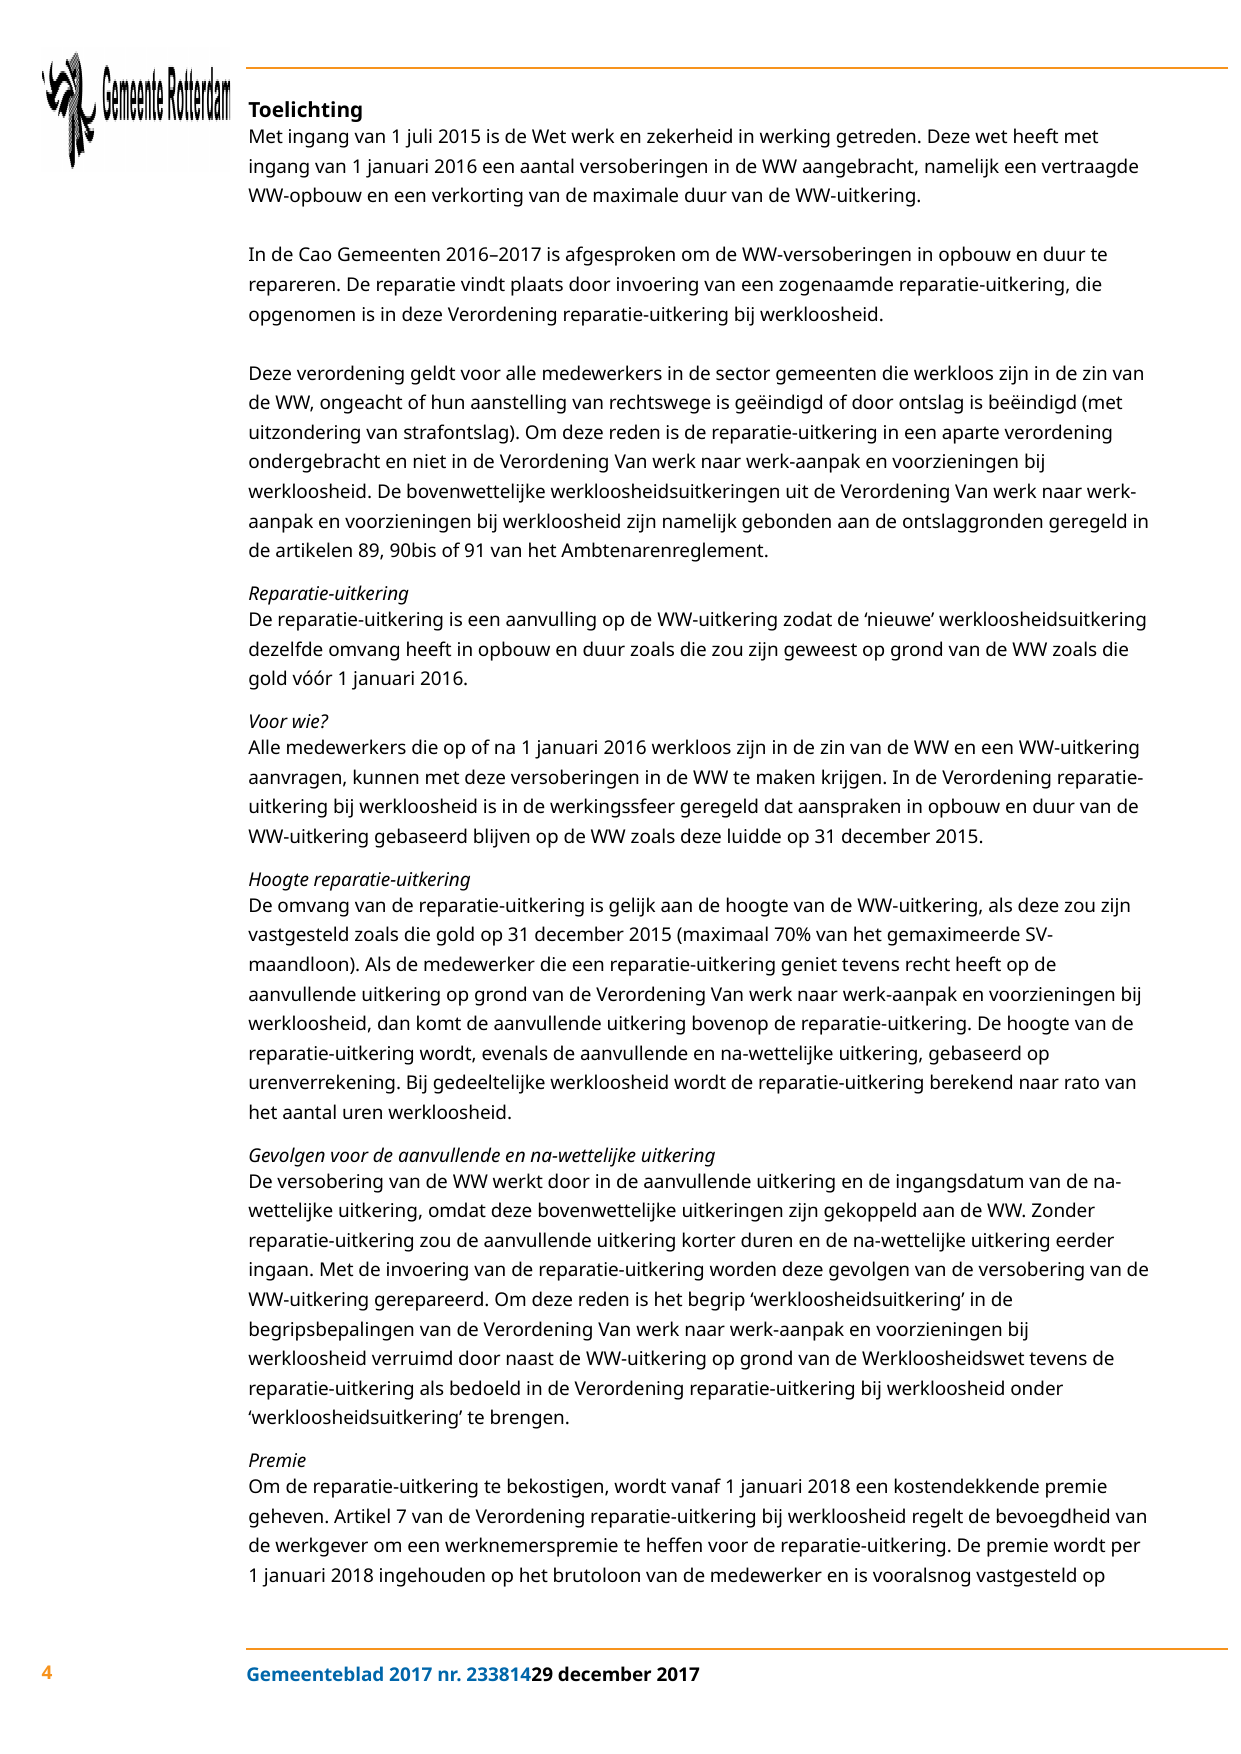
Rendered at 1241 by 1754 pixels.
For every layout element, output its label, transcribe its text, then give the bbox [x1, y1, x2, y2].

text In de Cao Gemeenten 2016–2017 is afgesproken om de WW-versoberingen in opbouw en duur te repareren. De reparatie vindt plaats door invoering van een zogenaamde reparatie-uitkering, die opgenomen is in deze Verordening reparatie-uitkering bij werkloosheid. [248, 242, 1152, 327]
text Premie [248, 1448, 1152, 1473]
text De versobering van de WW werkt door in de aanvullende uitkering en de ingangsdatum van de na-wettelijke uitkering, omdat deze bovenwettelijke uitkeringen zijn gekoppeld aan de WW. Zonder reparatie-uitkering zou de aanvullende uitkering korter duren en de na-wettelijke uitkering eerder ingaan. Met de invoering van de reparatie-uitkering worden deze gevolgen van de versobering van de WW-uitkering gerepareerd. Om deze reden is het begrip ‘werkloosheidsuitkering’ in de begripsbepalingen van de Verordening Van werk naar werk-aanpak en voorzieningen bij werkloosheid verruimd door naast de WW-uitkering op grond van de Werkloosheidswet tevens de reparatie-uitkering als bedoeld in de Verordening reparatie-uitkering bij werkloosheid onder ‘werkloosheidsuitkering’ te brengen. [248, 1168, 1152, 1430]
text Om de reparatie-uitkering te bekostigen, wordt vanaf 1 januari 2018 een kostendekkende premie geheven. Artikel 7 van de Verordening reparatie-uitkering bij werkloosheid regelt de bevoegdheid van de werkgever om een werknemerspremie te heffen voor de reparatie-uitkering. De premie wordt per 1 januari 2018 ingehouden op het brutoloon van de medewerker en is vooralsnog vastgesteld op [248, 1473, 1152, 1588]
text Met ingang van 1 juli 2015 is de Wet werk en zekerheid in werking getreden. Deze wet heeft met ingang van 1 januari 2016 een aantal versoberingen in de WW aangebracht, namelijk een vertraagde WW-opbouw en een verkorting van de maximale duur van de WW-uitkering. [248, 123, 1152, 208]
text Reparatie-uitkering [248, 581, 1152, 606]
picture [41, 47, 231, 172]
text Toelichting [248, 95, 1152, 123]
text De reparatie-uitkering is een aanvulling op de WW-uitkering zodat de ‘nieuwe’ werkloosheidsuitkering dezelfde omvang heeft in opbouw en duur zoals die zou zijn geweest op grond van de WW zoals die gold vóór 1 januari 2016. [248, 606, 1152, 691]
text Gevolgen voor de aanvullende en na-wettelijke uitkering [248, 1142, 1152, 1168]
text Hoogte reparatie-uitkering [248, 866, 1152, 892]
text Voor wie? [248, 709, 1152, 734]
text Alle medewerkers die op of na 1 januari 2016 werkloos zijn in de zin van de WW en een WW-uitkering aanvragen, kunnen met deze versoberingen in de WW te maken krijgen. In de Verordening reparatie-uitkering bij werkloosheid is in de werkingssfeer geregeld dat aanspraken in opbouw en duur van de WW-uitkering gebaseerd blijven op de WW zoals deze luidde op 31 december 2015. [248, 734, 1152, 849]
text De omvang van de reparatie-uitkering is gelijk aan de hoogte van de WW-uitkering, als deze zou zijn vastgesteld zoals die gold op 31 december 2015 (maximaal 70% van het gemaximeerde SV-maandloon). Als de medewerker die een reparatie-uitkering geniet tevens recht heeft op de aanvullende uitkering op grond van de Verordening Van werk naar werk-aanpak en voorzieningen bij werkloosheid, dan komt de aanvullende uitkering bovenop de reparatie-uitkering. De hoogte van de reparatie-uitkering wordt, evenals de aanvullende en na-wettelijke uitkering, gebaseerd op urenverrekening. Bij gedeeltelijke werkloosheid wordt de reparatie-uitkering berekend naar rato van het aantal uren werkloosheid. [248, 892, 1152, 1125]
text Deze verordening geldt voor alle medewerkers in de sector gemeenten die werkloos zijn in de zin van de WW, ongeacht of hun aanstelling van rechtswege is geëindigd of door ontslag is beëindigd (met uitzondering van strafontslag). Om deze reden is de reparatie-uitkering in een aparte verordening ondergebracht en niet in de Verordening Van werk naar werk-aanpak en voorzieningen bij werkloosheid. De bovenwettelijke werkloosheidsuitkeringen uit de Verordening Van werk naar werk-aanpak en voorzieningen bij werkloosheid zijn namelijk gebonden aan de ontslaggronden geregeld in de artikelen 89, 90bis of 91 van het Ambtenarenreglement. [248, 360, 1152, 563]
